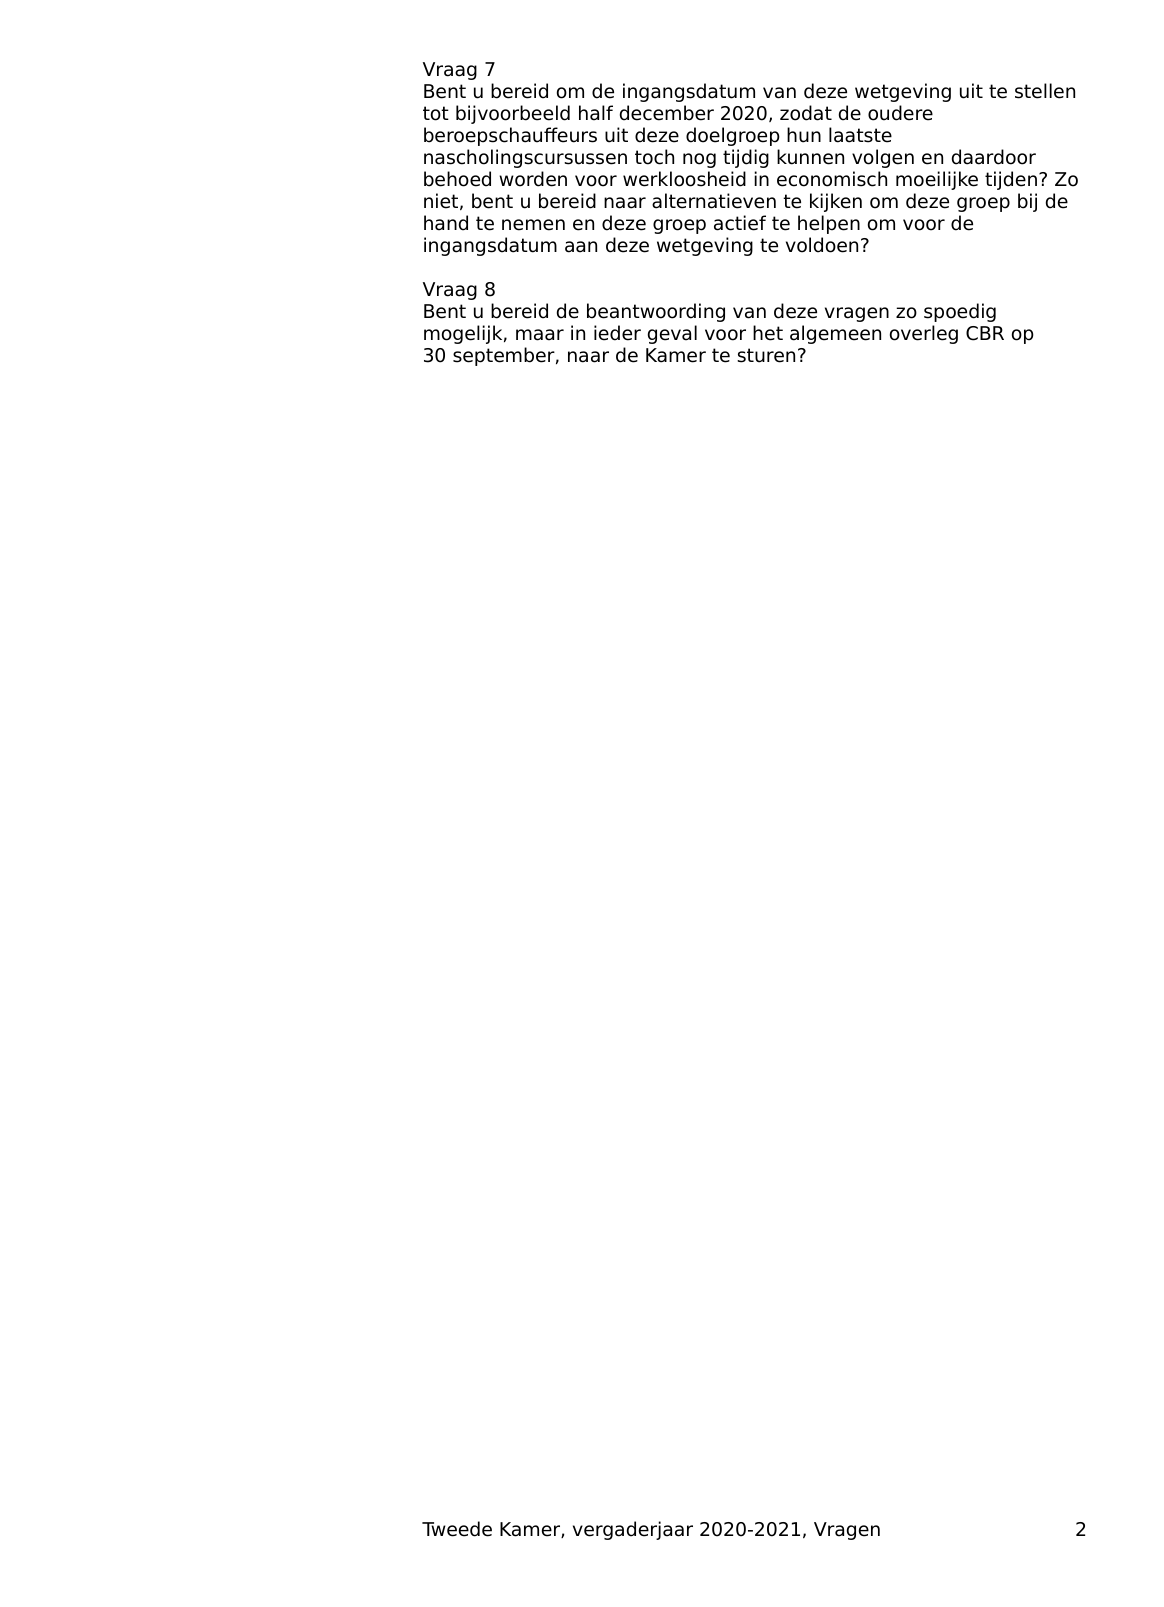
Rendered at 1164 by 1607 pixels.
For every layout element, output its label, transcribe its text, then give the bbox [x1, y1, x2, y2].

text Vraag 8 [422, 279, 1087, 301]
text Vraag 7 [422, 59, 1087, 81]
text Bent u bereid om de ingangsdatum van deze wetgeving uit te stellen tot bijvoorbeeld half december 2020, zodat de oudere beroepschauffeurs uit deze doelgroep hun laatste nascholingscursussen toch nog tijdig kunnen volgen en daardoor behoed worden voor werkloosheid in economisch moeilijke tijden? Zo niet, bent u bereid naar alternatieven te kijken om deze groep bij de hand te nemen en deze groep actief te helpen om voor de ingangsdatum aan deze wetgeving te voldoen? [422, 81, 1087, 257]
text Bent u bereid de beantwoording van deze vragen zo spoedig mogelijk, maar in ieder geval voor het algemeen overleg CBR op 30 september, naar de Kamer te sturen? [422, 301, 1087, 367]
